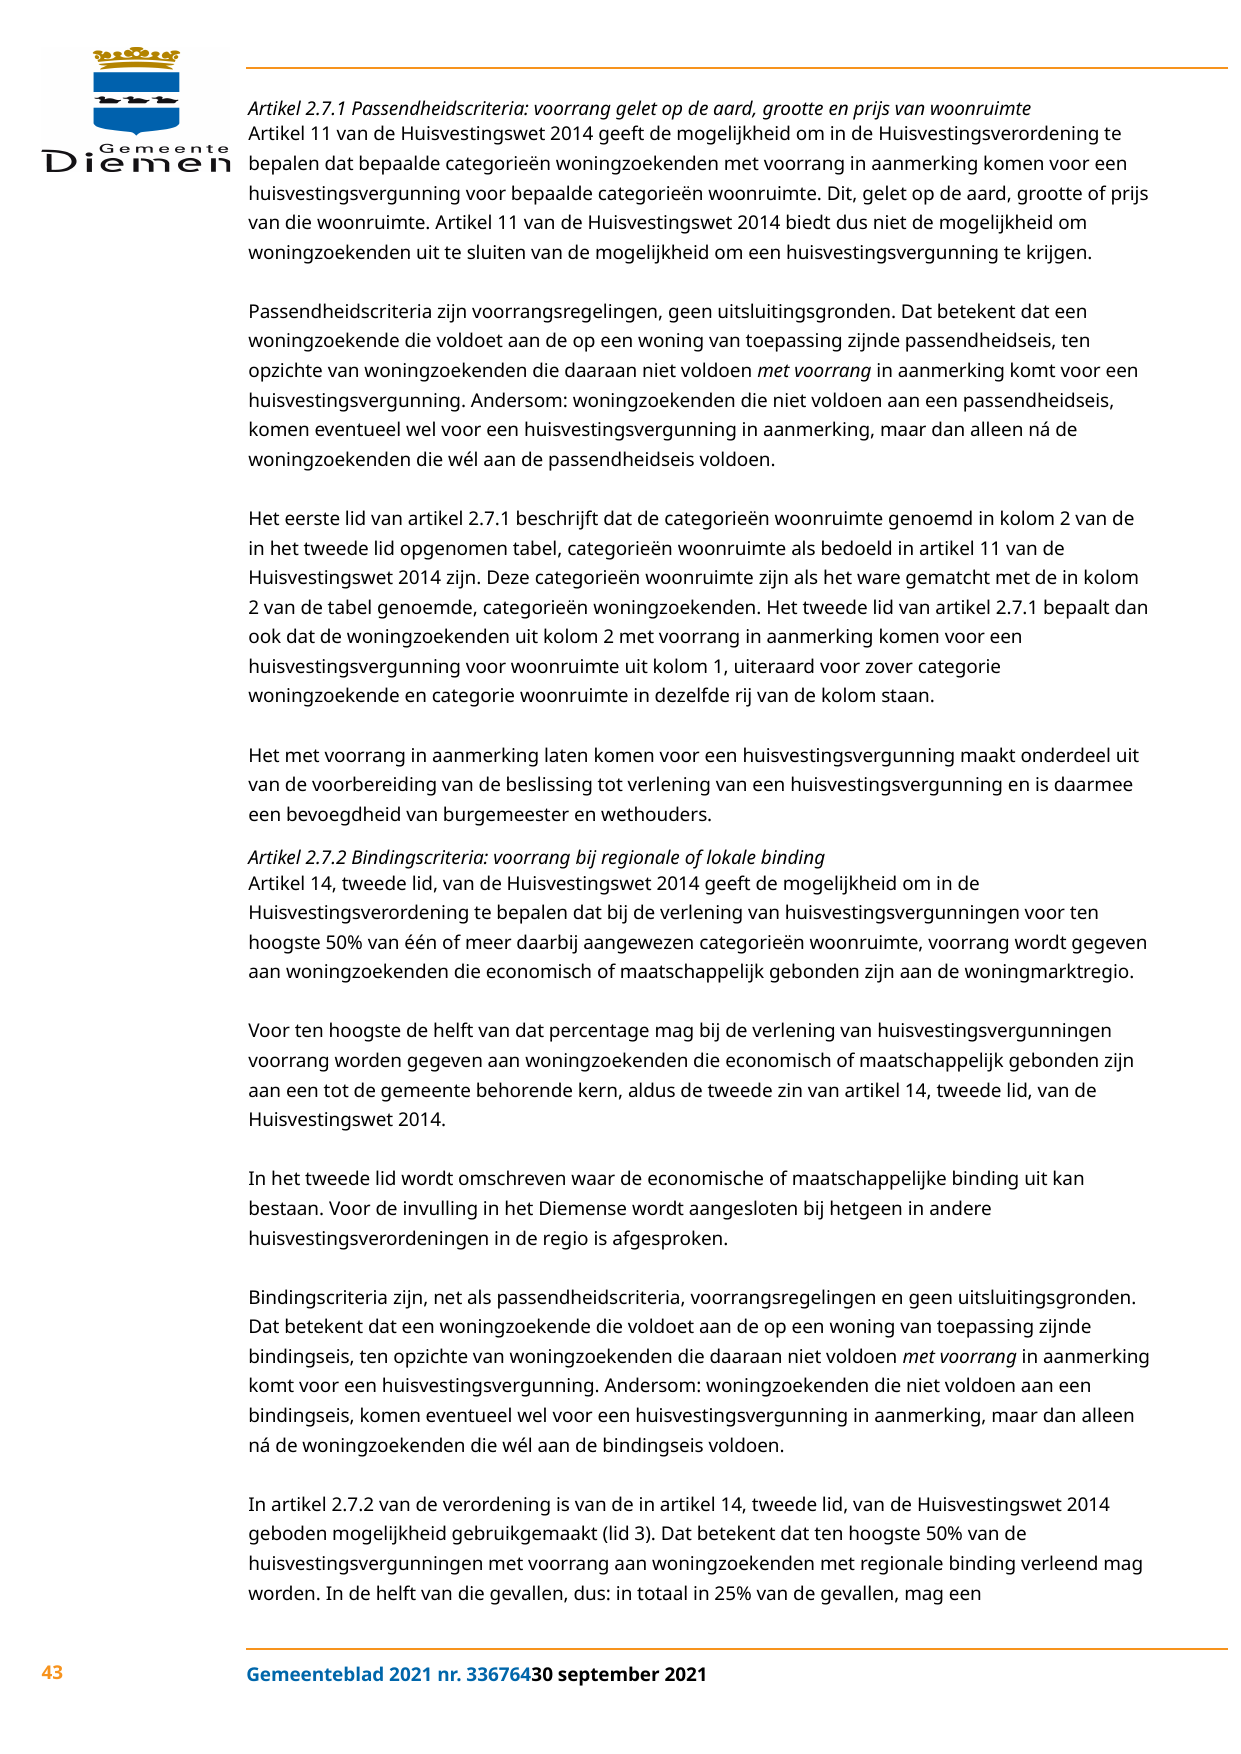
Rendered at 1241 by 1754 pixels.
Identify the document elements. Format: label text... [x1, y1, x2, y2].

picture [41, 47, 231, 172]
text Voor ten hoogste de helft van dat percentage mag bij de verlening van huisvestingsvergunningen voorrang worden gegeven aan woningzoekenden die economisch of maatschappelijk gebonden zijn aan een tot de gemeente behorende kern, aldus de tweede zin van artikel 14, tweede lid, van de Huisvestingswet 2014. [248, 1018, 1152, 1132]
text Bindingscriteria zijn, net als passendheidscriteria, voorrangsregelingen en geen uitsluitingsgronden. Dat betekent dat een woningzoekende die voldoet aan de op een woning van toepassing zijnde bindingseis, ten opzichte van woningzoekenden die daaraan niet voldoen met voorrang in aanmerking komt voor een huisvestingsvergunning. Andersom: woningzoekenden die niet voldoen aan een bindingseis, komen eventueel wel voor een huisvestingsvergunning in aanmerking, maar dan alleen ná de woningzoekenden die wél aan de bindingseis voldoen. [248, 1284, 1152, 1458]
text Artikel 11 van de Huisvestingswet 2014 geeft de mogelijkheid om in de Huisvestingsverordening te bepalen dat bepaalde categorieën woningzoekenden met voorrang in aanmerking komen voor een huisvestingsvergunning voor bepaalde categorieën woonruimte. Dit, gelet op de aard, grootte of prijs van die woonruimte. Artikel 11 van de Huisvestingswet 2014 biedt dus niet de mogelijkheid om woningzoekenden uit te sluiten van de mogelijkheid om een huisvestingsvergunning te krijgen. [248, 121, 1152, 264]
text Het met voorrang in aanmerking laten komen voor een huisvestingsvergunning maakt onderdeel uit van de voorbereiding van de beslissing tot verlening van een huisvestingsvergunning en is daarmee een bevoegdheid van burgemeester en wethouders. [248, 742, 1152, 827]
text In artikel 2.7.2 van de verordening is van de in artikel 14, tweede lid, van de Huisvestingswet 2014 geboden mogelijkheid gebruikgemaakt (lid 3). Dat betekent dat ten hoogste 50% van de huisvestingsvergunningen met voorrang aan woningzoekenden met regionale binding verleend mag worden. In de helft van die gevallen, dus: in totaal in 25% van de gevallen, mag een [248, 1491, 1152, 1606]
text Artikel 2.7.1 Passendheidscriteria: voorrang gelet op de aard, grootte en prijs van woonruimte [248, 95, 1152, 121]
text Het eerste lid van artikel 2.7.1 beschrijft dat de categorieën woonruimte genoemd in kolom 2 van de in het tweede lid opgenomen tabel, categorieën woonruimte als bedoeld in artikel 11 van de Huisvestingswet 2014 zijn. Deze categorieën woonruimte zijn als het ware gematcht met de in kolom 2 van de tabel genoemde, categorieën woningzoekenden. Het tweede lid van artikel 2.7.1 bepaalt dan ook dat de woningzoekenden uit kolom 2 met voorrang in aanmerking komen voor een huisvestingsvergunning voor woonruimte uit kolom 1, uiteraard voor zover categorie woningzoekende en categorie woonruimte in dezelfde rij van de kolom staan. [248, 505, 1152, 708]
text Artikel 2.7.2 Bindingscriteria: voorrang bij regionale of lokale binding [248, 844, 1152, 870]
text Passendheidscriteria zijn voorrangsregelingen, geen uitsluitingsgronden. Dat betekent dat een woningzoekende die voldoet aan de op een woning van toepassing zijnde passendheidseis, ten opzichte van woningzoekenden die daaraan niet voldoen met voorrang in aanmerking komt voor een huisvestingsvergunning. Andersom: woningzoekenden die niet voldoen aan een passendheidseis, komen eventueel wel voor een huisvestingsvergunning in aanmerking, maar dan alleen ná de woningzoekenden die wél aan de passendheidseis voldoen. [248, 298, 1152, 472]
text In het tweede lid wordt omschreven waar de economische of maatschappelijke binding uit kan bestaan. Voor de invulling in het Diemense wordt aangesloten bij hetgeen in andere huisvestingsverordeningen in de regio is afgesproken. [248, 1166, 1152, 1251]
text Artikel 14, tweede lid, van de Huisvestingswet 2014 geeft de mogelijkheid om in de Huisvestingsverordening te bepalen dat bij de verlening van huisvestingsvergunningen voor ten hoogste 50% van één of meer daarbij aangewezen categorieën woonruimte, voorrang wordt gegeven aan woningzoekenden die economisch of maatschappelijk gebonden zijn aan de woningmarktregio. [248, 870, 1152, 984]
